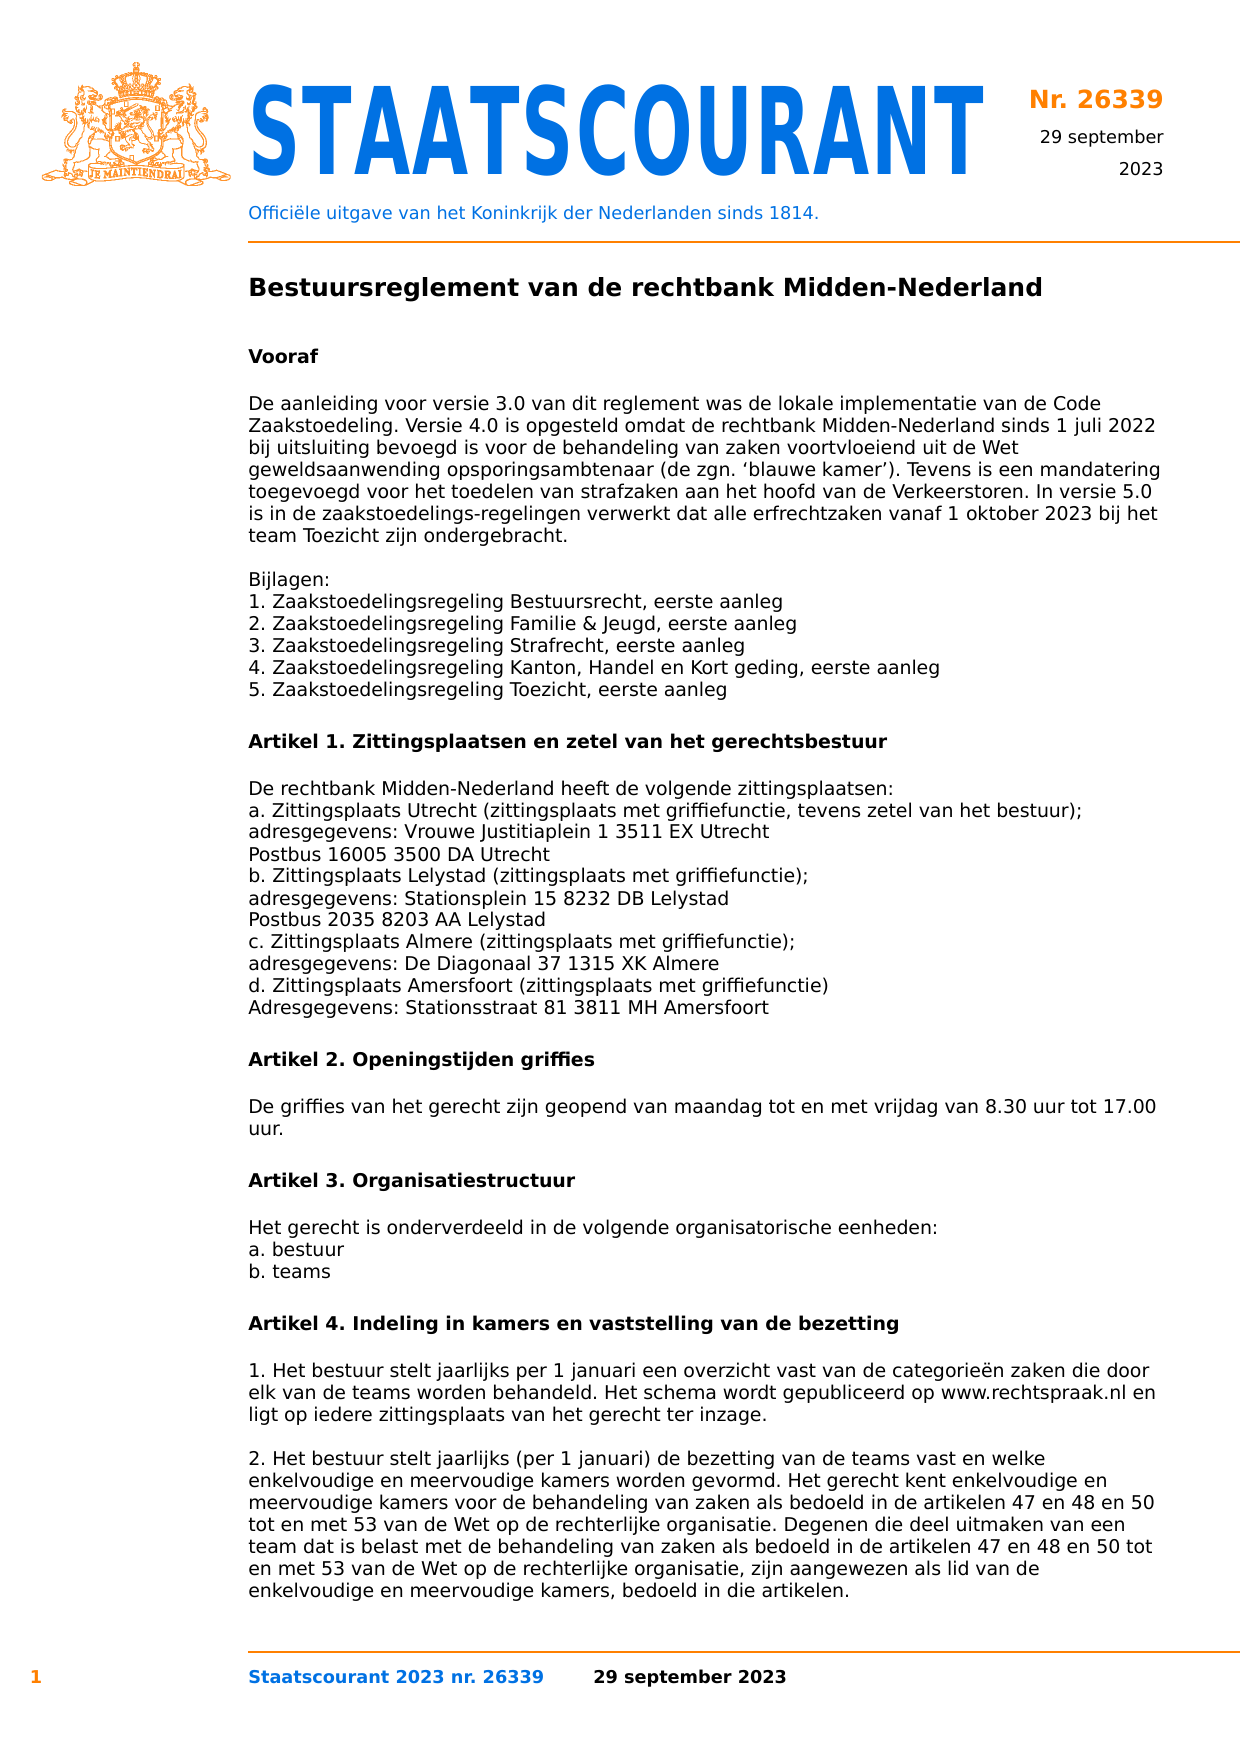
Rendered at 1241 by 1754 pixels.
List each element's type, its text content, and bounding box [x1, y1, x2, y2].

text 5. Zaakstoedelingsregeling Toezicht, eerste aanleg [248, 678, 1163, 701]
text 2. Het bestuur stelt jaarlijks (per 1 januari) de bezetting van de teams vast en welke enkelvoudige en meervoudige kamers worden gevormd. Het gerecht kent enkelvoudige en meervoudige kamers voor de behandeling van zaken als bedoeld in de artikelen 47 en 48 en 50 tot en met 53 van de Wet op de rechterlijke organisatie. Degenen die deel uitmaken van een team dat is belast met de behandeling van zaken als bedoeld in de artikelen 47 en 48 en 50 tot en met 53 van de Wet op de rechterlijke organisatie, zijn aangewezen als lid van de enkelvoudige en meervoudige kamers, bedoeld in die artikelen. [248, 1448, 1163, 1602]
text 3. Zaakstoedelingsregeling Strafrecht, eerste aanleg [248, 634, 1163, 657]
table_header [25, 62, 248, 241]
table_cell Officiële uitgave van het Koninkrijk der Nederlanden sinds 1814. [248, 203, 1240, 241]
text a. bestuur [248, 1239, 1163, 1261]
table_cell 29 september [998, 121, 1240, 153]
subtitle Artikel 1. Zittingsplaatsen en zetel van het gerechtsbestuur [248, 731, 1163, 752]
text 1. Het bestuur stelt jaarlijks per 1 januari een overzicht vast van de categorieën zaken die door elk van de teams worden behandeld. Het schema wordt gepubliceerd op www.rechtspraak.nl en ligt op iedere zittingsplaats van het gerecht ter inzage. [248, 1360, 1163, 1426]
text De griffies van het gerecht zijn geopend van maandag tot en met vrijdag van 8.30 uur tot 17.00 uur. [248, 1096, 1163, 1140]
text b. Zittingsplaats Lelystad (zittingsplaats met griffiefunctie); [248, 865, 1163, 887]
text d. Zittingsplaats Amersfoort (zittingsplaats met griffiefunctie) [248, 975, 1163, 997]
text adresgegevens: Vrouwe Justitiaplein 1 3511 EX Utrecht [248, 821, 1163, 843]
subtitle Artikel 2. Openingstijden griffies [248, 1049, 1163, 1071]
subtitle Artikel 3. Organisatiestructuur [248, 1170, 1163, 1192]
text a. Zittingsplaats Utrecht (zittingsplaats met griffiefunctie, tevens zetel van het bestuur); [248, 799, 1163, 821]
text b. teams [248, 1261, 1163, 1283]
table_header Nr. 26339 [998, 62, 1240, 121]
text Het gerecht is onderverdeeld in de volgende organisatorische eenheden: [248, 1217, 1163, 1239]
subtitle Bestuursreglement van de rechtbank Midden-Nederland [248, 273, 1163, 302]
table_header STAATSCOURANT [248, 62, 998, 203]
subtitle Vooraf [248, 346, 1163, 368]
text adresgegevens: Stationsplein 15 8232 DB Lelystad [248, 887, 1163, 909]
text Bijlagen: [248, 569, 1163, 591]
picture [41, 62, 231, 186]
text 4. Zaakstoedelingsregeling Kanton, Handel en Kort geding, eerste aanleg [248, 657, 1163, 678]
text De rechtbank Midden-Nederland heeft de volgende zittingsplaatsen: [248, 777, 1163, 799]
subtitle Artikel 4. Indeling in kamers en vaststelling van de bezetting [248, 1313, 1163, 1335]
text Postbus 2035 8203 AA Lelystad [248, 909, 1163, 931]
text Postbus 16005 3500 DA Utrecht [248, 843, 1163, 865]
table_cell 2023 [998, 153, 1240, 203]
text De aanleiding voor versie 3.0 van dit reglement was de lokale implementatie van de Code Zaakstoedeling. Versie 4.0 is opgesteld omdat de rechtbank Midden-Nederland sinds 1 juli 2022 bij uitsluiting bevoegd is voor de behandeling van zaken voortvloeiend uit de Wet geweldsaanwending opsporingsambtenaar (de zgn. ‘blauwe kamer’). Tevens is een mandatering toegevoegd voor het toedelen van strafzaken aan het hoofd van de Verkeerstoren. In versie 5.0 is in de zaakstoedelings-regelingen verwerkt dat alle erfrechtzaken vanaf 1 oktober 2023 bij het team Toezicht zijn ondergebracht. [248, 393, 1163, 547]
text 1. Zaakstoedelingsregeling Bestuursrecht, eerste aanleg [248, 591, 1163, 613]
text Adresgegevens: Stationsstraat 81 3811 MH Amersfoort [248, 997, 1163, 1019]
text adresgegevens: De Diagonaal 37 1315 XK Almere [248, 953, 1163, 975]
text c. Zittingsplaats Almere (zittingsplaats met griffiefunctie); [248, 931, 1163, 953]
text 2. Zaakstoedelingsregeling Familie & Jeugd, eerste aanleg [248, 613, 1163, 634]
